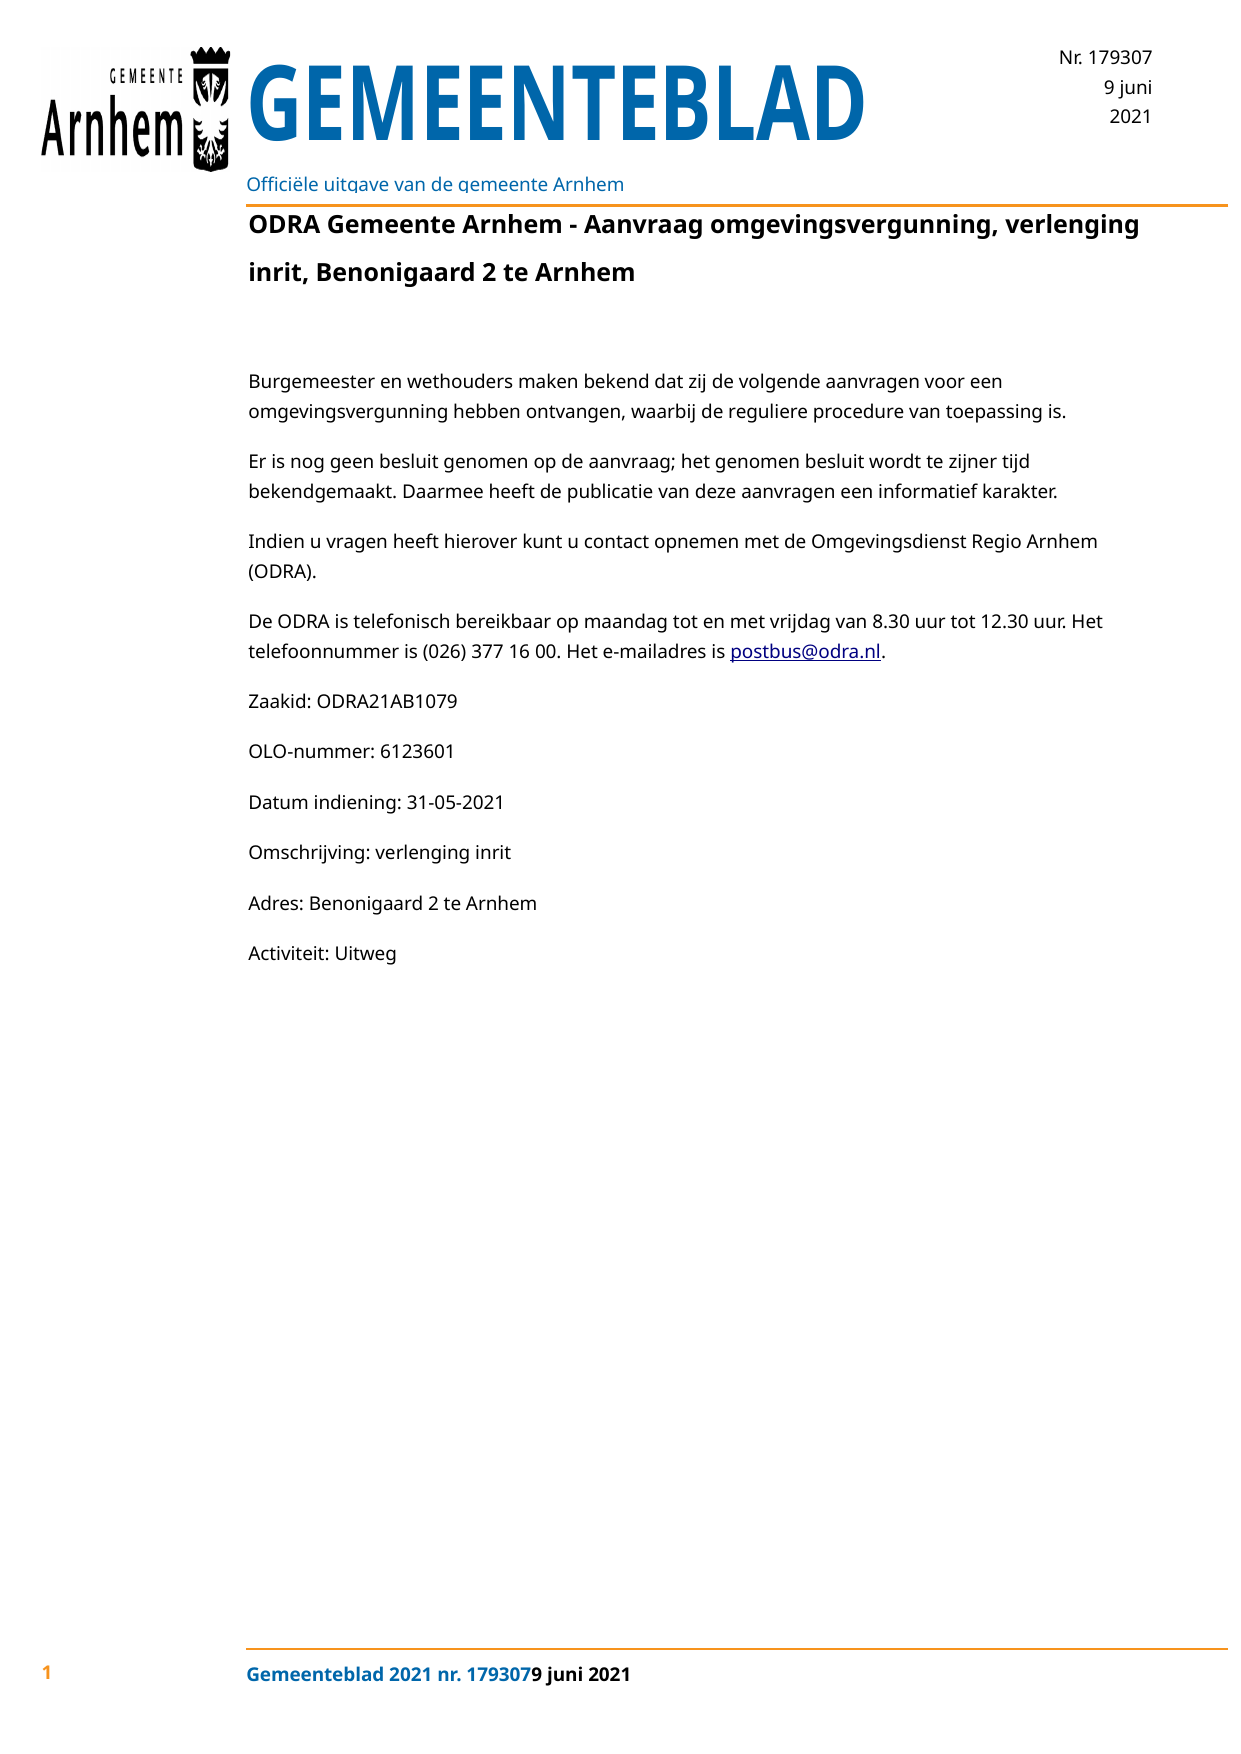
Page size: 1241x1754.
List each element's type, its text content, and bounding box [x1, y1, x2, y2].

text Indien u vragen heeft hierover kunt u contact opnemen met de Omgevingsdienst Regio Arnhem (ODRA). [248, 528, 1152, 584]
text OLO-nummer: 6123601 [248, 739, 1152, 764]
text Adres: Benonigaard 2 te Arnhem [248, 890, 1152, 916]
text Burgemeester en wethouders maken bekend dat zij de volgende aanvragen voor een omgevingsvergunning hebben ontvangen, waarbij de reguliere procedure van toepassing is. [248, 368, 1152, 424]
text Zaakid: ODRA21AB1079 [248, 688, 1152, 714]
picture [41, 47, 231, 172]
text De ODRA is telefonisch bereikbaar op maandag tot en met vrijdag van 8.30 uur tot 12.30 uur. Het telefoonnummer is (026) 377 16 00. Het e-mailadres is postbus@odra.nl. [248, 608, 1152, 664]
text Er is nog geen besluit genomen op de aanvraag; het genomen besluit wordt te zijner tijd bekendgemaakt. Daarmee heeft de publicatie van deze aanvragen een informatief karakter. [248, 448, 1152, 504]
text ODRA Gemeente Arnhem - Aanvraag omgevingsvergunning, verlenging inrit, Benonigaard 2 te Arnhem [248, 207, 1152, 288]
text Datum indiening: 31-05-2021 [248, 789, 1152, 815]
text Omschrijving: verlenging inrit [248, 839, 1152, 865]
text Activiteit: Uitweg [248, 940, 1152, 966]
